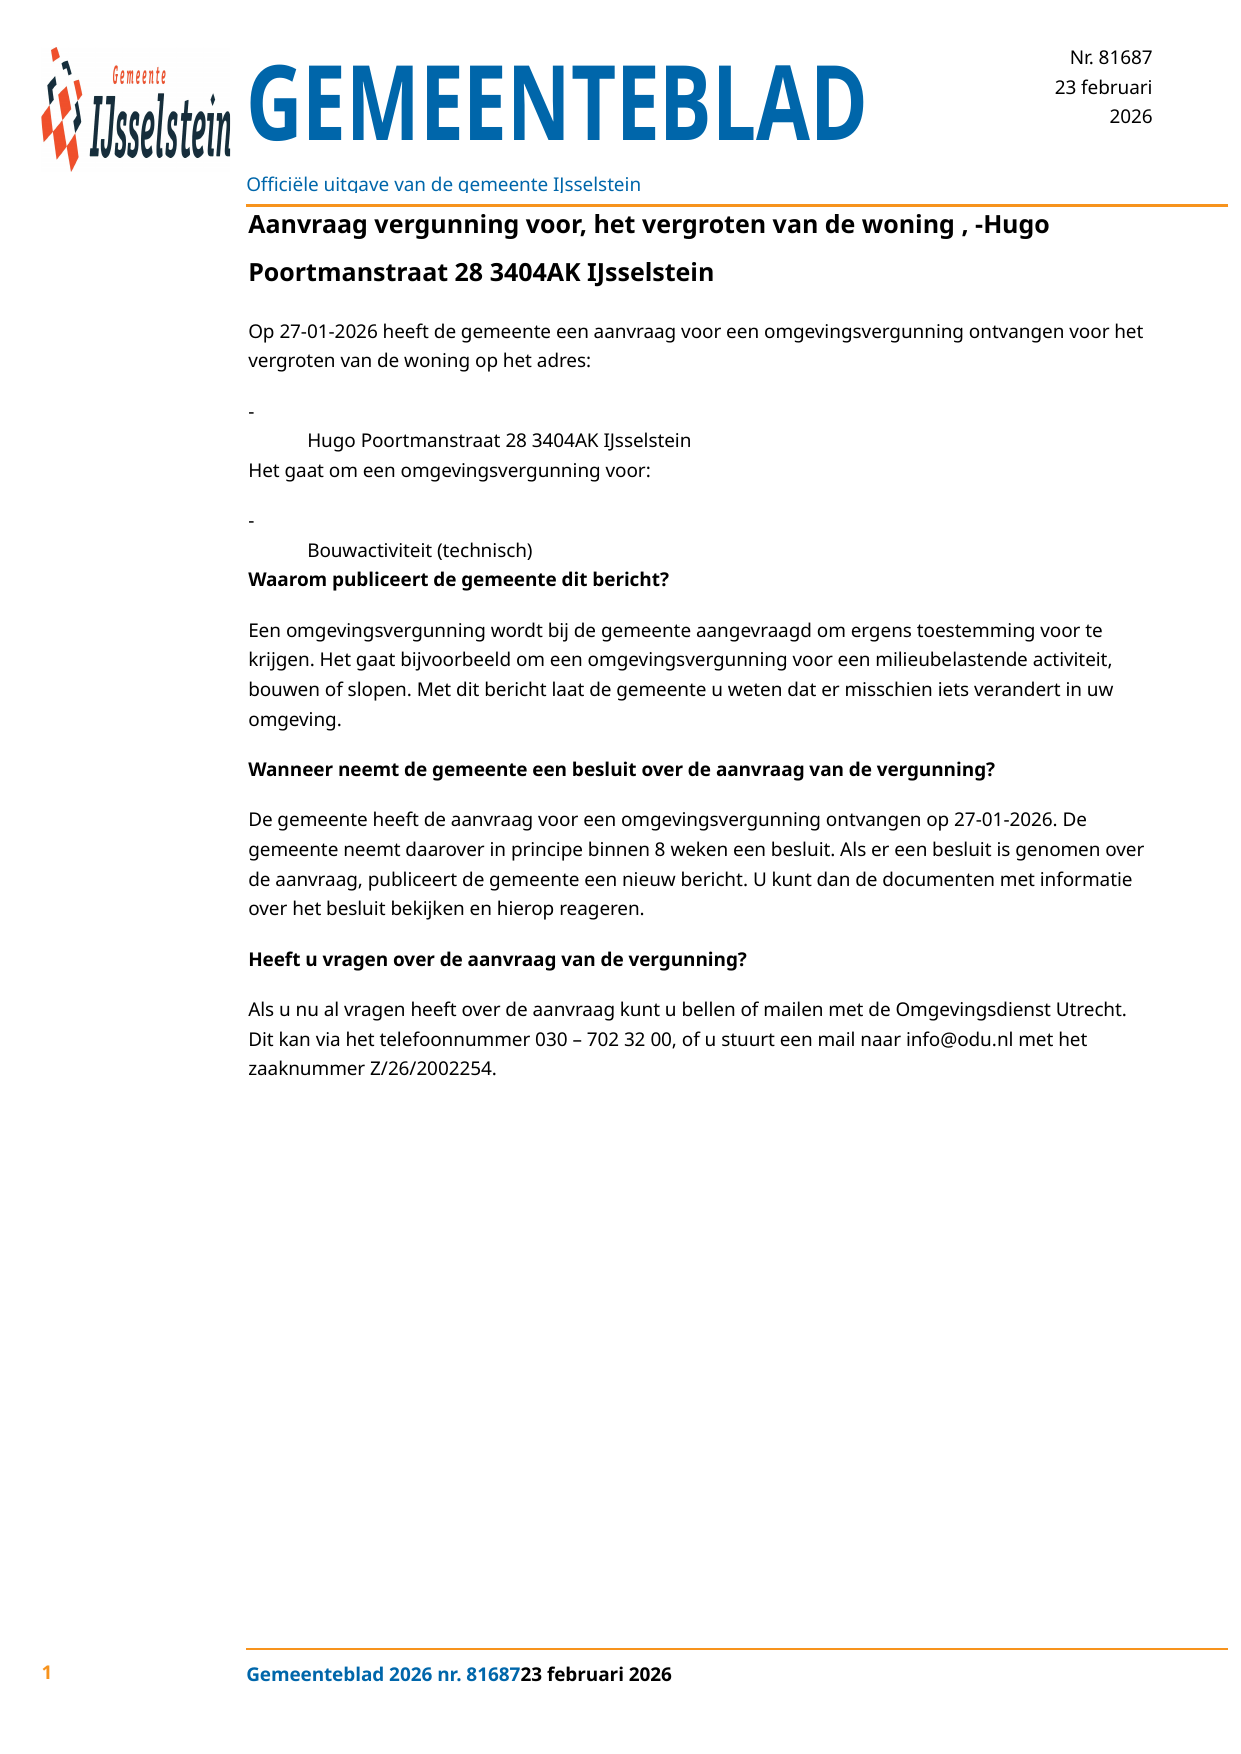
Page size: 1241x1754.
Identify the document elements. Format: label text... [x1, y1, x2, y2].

text Op 27-01-2026 heeft de gemeente een aanvraag voor een omgevingsvergunning ontvangen voor het vergroten van de woning op het adres: [248, 318, 1152, 373]
text Wanneer neemt de gemeente een besluit over de aanvraag van de vergunning? [248, 756, 1152, 782]
text Waarom publiceert de gemeente dit bericht? [248, 567, 1152, 592]
text Het gaat om een omgevingsvergunning voor: [248, 457, 1152, 483]
text Aanvraag vergunning voor, het vergroten van de woning , -Hugo Poortmanstraat 28 3404AK IJsselstein [248, 207, 1152, 288]
text Als u nu al vragen heeft over de aanvraag kunt u bellen of mailen met de Omgevingsdienst Utrecht. Dit kan via het telefoonnummer 030 – 702 32 00, of u stuurt een mail naar info@odu.nl met het zaaknummer Z/26/2002254. [248, 996, 1152, 1081]
text De gemeente heeft de aanvraag voor een omgevingsvergunning ontvangen op 27-01-2026. De gemeente neemt daarover in principe binnen 8 weken een besluit. Als er een besluit is genomen over de aanvraag, publiceert de gemeente een nieuw bericht. U kunt dan de documenten met informatie over het besluit bekijken en hierop reageren. [248, 807, 1152, 921]
text Een omgevingsvergunning wordt bij de gemeente aangevraagd om ergens toestemming voor te krijgen. Het gaat bijvoorbeeld om een omgevingsvergunning voor een milieubelastende activiteit, bouwen of slopen. Met dit bericht laat de gemeente u weten dat er misschien iets verandert in uw omgeving. [248, 617, 1152, 732]
list Hugo Poortmanstraat 28 3404AK IJsselstein [248, 427, 1152, 453]
text Heeft u vragen over de aanvraag van de vergunning? [248, 946, 1152, 972]
picture [41, 47, 231, 172]
list Bouwactiviteit (technisch) [248, 537, 1152, 563]
